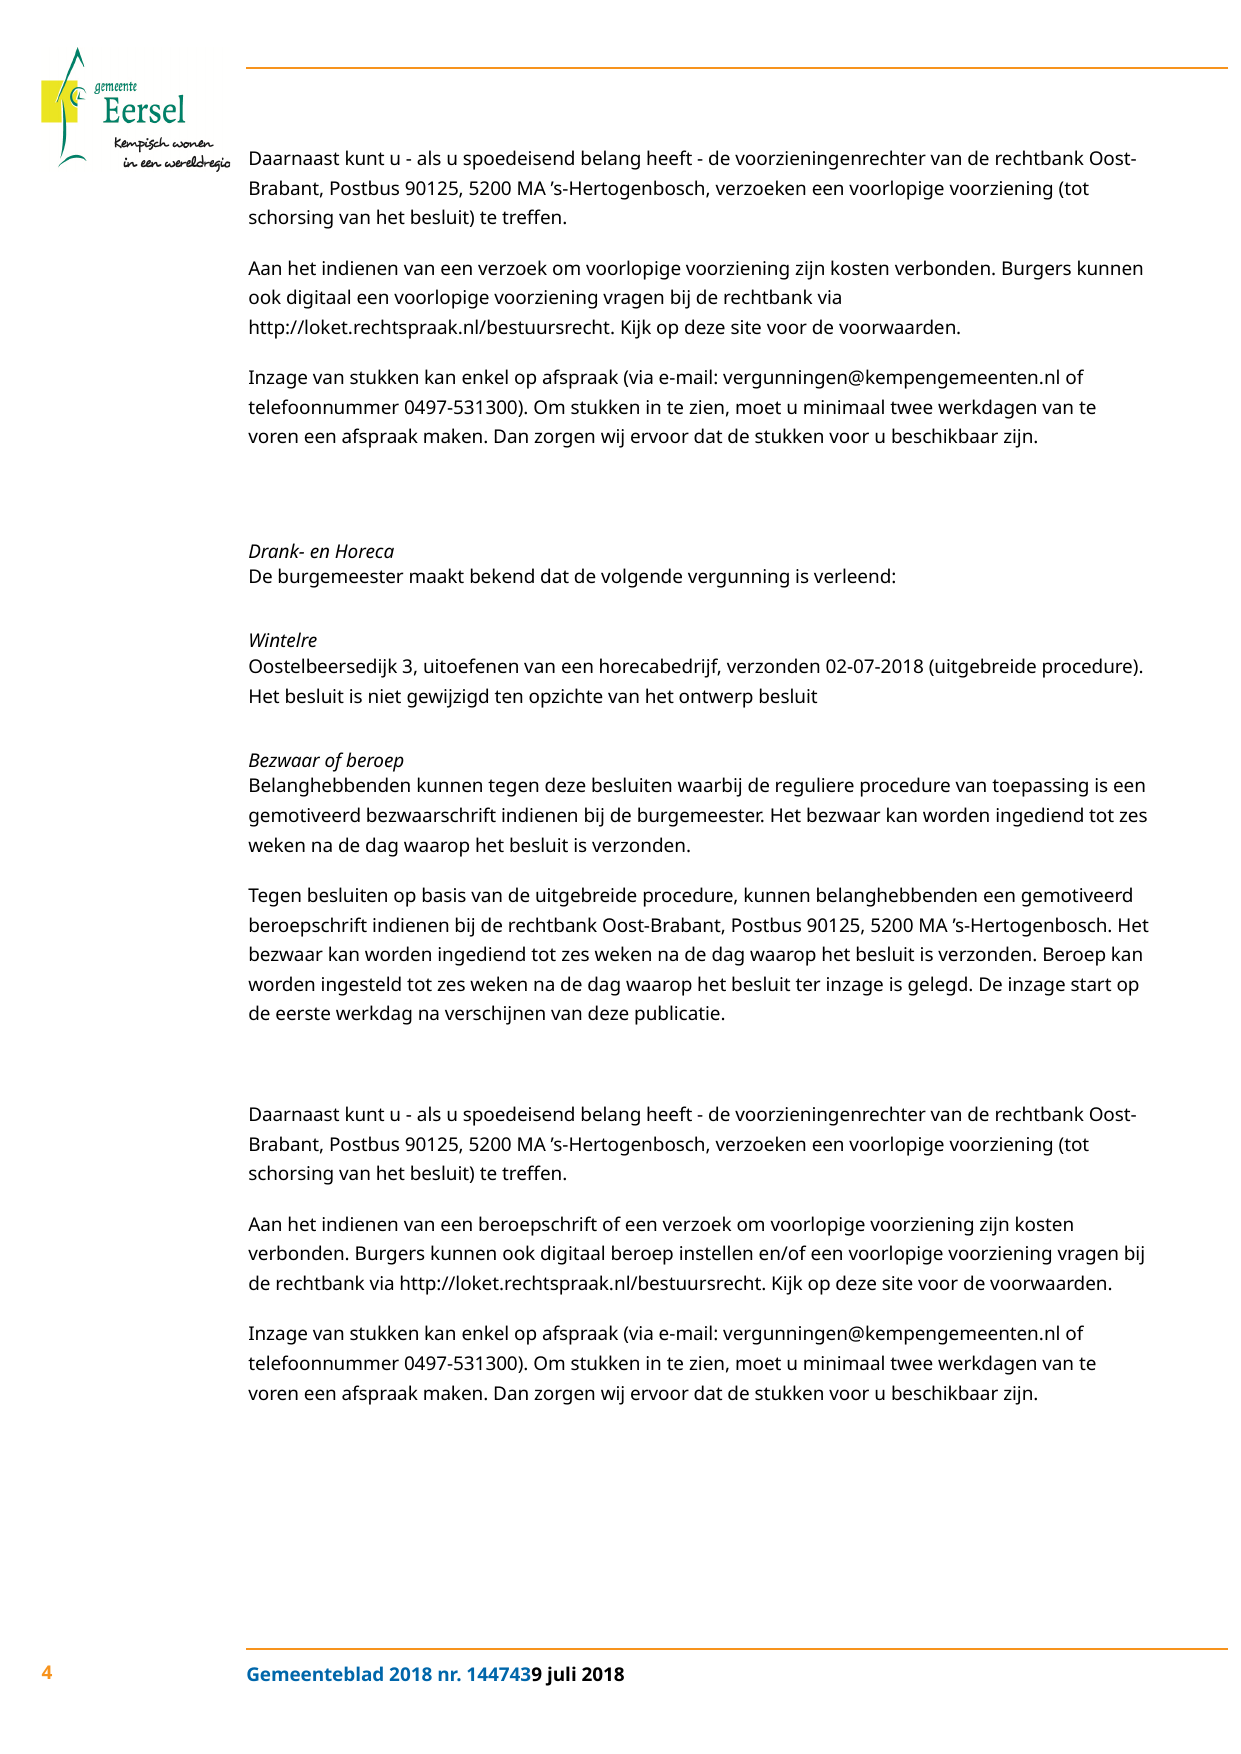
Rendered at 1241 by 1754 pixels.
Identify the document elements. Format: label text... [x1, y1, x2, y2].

text Drank- en Horeca [248, 538, 1152, 564]
text Daarnaast kunt u - als u spoedeisend belang heeft - de voorzieningenrechter van de rechtbank Oost-Brabant, Postbus 90125, 5200 MA ’s-Hertogenbosch, verzoeken een voorlopige voorziening (tot schorsing van het besluit) te treffen. [248, 1101, 1152, 1186]
text Wintelre [248, 628, 1152, 653]
text Bezwaar of beroep [248, 747, 1152, 773]
text Tegen besluiten op basis van de uitgebreide procedure, kunnen belanghebbenden een gemotiveerd beroepschrift indienen bij de rechtbank Oost-Brabant, Postbus 90125, 5200 MA ’s-Hertogenbosch. Het bezwaar kan worden ingediend tot zes weken na de dag waarop het besluit is verzonden. Beroep kan worden ingesteld tot zes weken na de dag waarop het besluit ter inzage is gelegd. De inzage start op de eerste werkdag na verschijnen van deze publicatie. [248, 882, 1152, 1026]
text De burgemeester maakt bekend dat de volgende vergunning is verleend: [248, 564, 1152, 589]
text Oostelbeersedijk 3, uitoefenen van een horecabedrijf, verzonden 02-07-2018 (uitgebreide procedure). Het besluit is niet gewijzigd ten opzichte van het ontwerp besluit [248, 653, 1152, 709]
text Daarnaast kunt u - als u spoedeisend belang heeft - de voorzieningenrechter van de rechtbank Oost-Brabant, Postbus 90125, 5200 MA ’s-Hertogenbosch, verzoeken een voorlopige voorziening (tot schorsing van het besluit) te treffen. [248, 145, 1152, 230]
text Inzage van stukken kan enkel op afspraak (via e-mail: vergunningen@kempengemeenten.nl of telefoonnummer 0497-531300). Om stukken in te zien, moet u minimaal twee werkdagen van te voren een afspraak maken. Dan zorgen wij ervoor dat de stukken voor u beschikbaar zijn. [248, 1321, 1152, 1405]
text Aan het indienen van een beroepschrift of een verzoek om voorlopige voorziening zijn kosten verbonden. Burgers kunnen ook digitaal beroep instellen en/of een voorlopige voorziening vragen bij de rechtbank via http://loket.rechtspraak.nl/bestuursrecht. Kijk op deze site voor de voorwaarden. [248, 1211, 1152, 1296]
text Inzage van stukken kan enkel op afspraak (via e-mail: vergunningen@kempengemeenten.nl of telefoonnummer 0497-531300). Om stukken in te zien, moet u minimaal twee werkdagen van te voren een afspraak maken. Dan zorgen wij ervoor dat de stukken voor u beschikbaar zijn. [248, 364, 1152, 449]
text Belanghebbenden kunnen tegen deze besluiten waarbij de reguliere procedure van toepassing is een gemotiveerd bezwaarschrift indienen bij de burgemeester. Het bezwaar kan worden ingediend tot zes weken na de dag waarop het besluit is verzonden. [248, 773, 1152, 857]
text Aan het indienen van een verzoek om voorlopige voorziening zijn kosten verbonden. Burgers kunnen ook digitaal een voorlopige voorziening vragen bij de rechtbank via http://loket.rechtspraak.nl/bestuursrecht. Kijk op deze site voor de voorwaarden. [248, 255, 1152, 340]
picture [41, 47, 231, 172]
